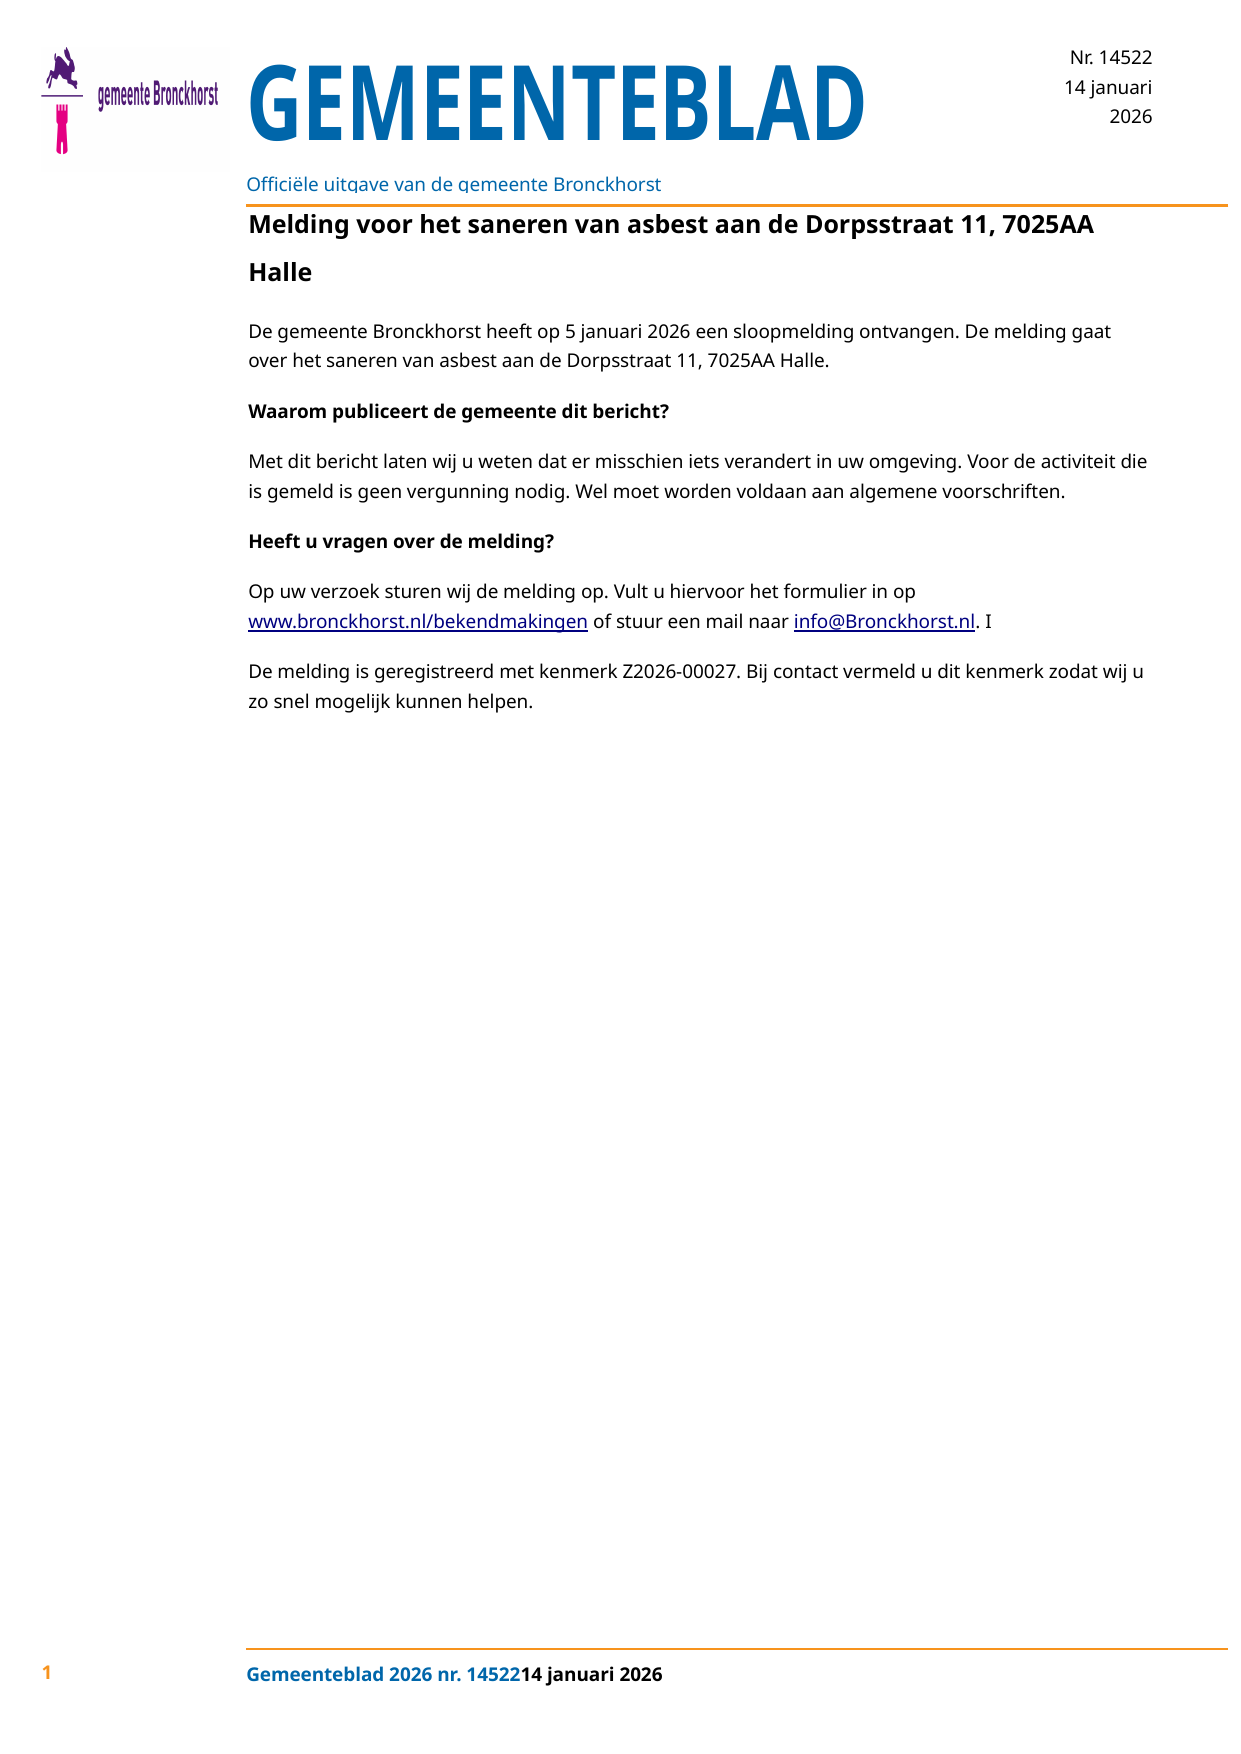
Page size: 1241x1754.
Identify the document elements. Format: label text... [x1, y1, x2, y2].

text De melding is geregistreerd met kenmerk Z2026-00027. Bij contact vermeld u dit kenmerk zodat wij u zo snel mogelijk kunnen helpen. [248, 659, 1152, 714]
text Waarom publiceert de gemeente dit bericht? [248, 398, 1152, 424]
text Op uw verzoek sturen wij de melding op. Vult u hiervoor het formulier in op www.bronckhorst.nl/bekendmakingen of stuur een mail naar info@Bronckhorst.nl. I [248, 579, 1152, 634]
text Melding voor het saneren van asbest aan de Dorpsstraat 11, 7025AA Halle [248, 207, 1152, 288]
text Heeft u vragen over de melding? [248, 528, 1152, 554]
text De gemeente Bronckhorst heeft op 5 januari 2026 een sloopmelding ontvangen. De melding gaat over het saneren van asbest aan de Dorpsstraat 11, 7025AA Halle. [248, 318, 1152, 373]
text Met dit bericht laten wij u weten dat er misschien iets verandert in uw omgeving. Voor de activiteit die is gemeld is geen vergunning nodig. Wel moet worden voldaan aan algemene voorschriften. [248, 448, 1152, 504]
picture [41, 47, 231, 172]
